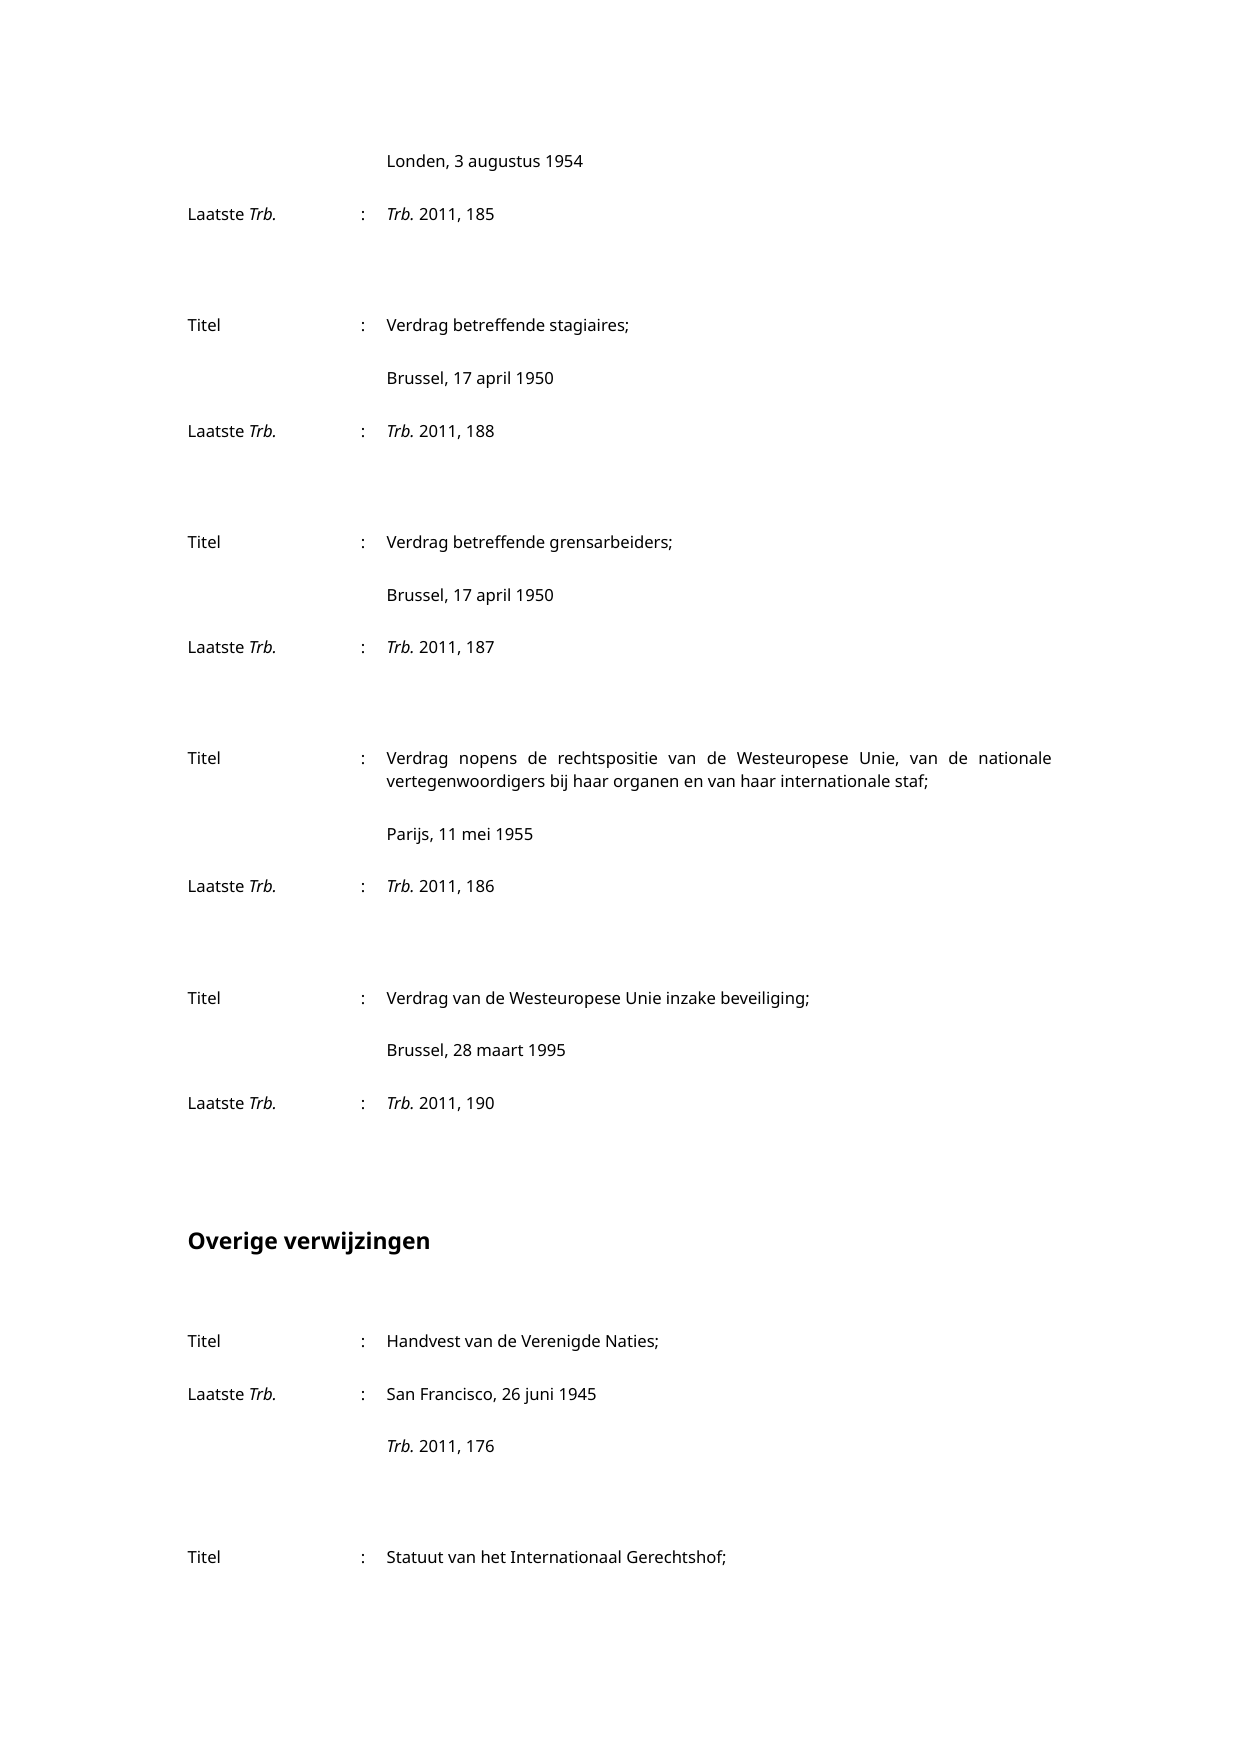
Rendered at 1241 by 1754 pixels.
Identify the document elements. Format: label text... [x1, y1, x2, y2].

table_cell Verdrag betreffende grensarbeiders; Brussel, 17 april 1950 [386, 530, 1053, 636]
table_cell Titel [188, 986, 361, 1092]
table_cell : [361, 875, 386, 928]
table_cell [188, 150, 361, 203]
table_cell [188, 1488, 361, 1546]
table_cell Trb. 2011, 187 [386, 636, 1053, 688]
table_cell Laatste Trb. [188, 419, 361, 472]
table_cell Titel [188, 1546, 361, 1599]
table_cell Laatste Trb. [188, 875, 361, 928]
table_cell Titel [188, 314, 361, 419]
table_cell Titel [188, 530, 361, 636]
table_cell [386, 255, 1053, 314]
table_cell Verdrag betreffende stagiaires; Brussel, 17 april 1950 [386, 314, 1053, 419]
table_cell [386, 689, 1053, 747]
table_cell : [361, 314, 386, 419]
table_cell : [361, 419, 386, 472]
table_cell : [361, 203, 386, 255]
table_cell [361, 1488, 386, 1546]
table_cell [386, 1488, 1053, 1546]
table_header Titel Laatste Trb. [188, 1330, 361, 1488]
table_cell Trb. 2011, 188 [386, 419, 1053, 472]
table_header Handvest van de Verenigde Naties; San Francisco, 26 juni 1945 Trb. 2011, 176 [386, 1330, 1053, 1488]
table_cell [361, 255, 386, 314]
table_cell [361, 150, 386, 203]
table_cell : [361, 1092, 386, 1144]
table_cell : [361, 530, 386, 636]
table_cell [188, 472, 361, 530]
subtitle Overige verwijzingen [187, 1225, 1053, 1257]
table_cell Londen, 3 augustus 1954 [386, 150, 1053, 203]
table_cell Verdrag nopens de rechtspositie van de Westeuropese Unie, van de nationale vertegenwoordigers bij haar organen en van haar internationale staf; Parijs, 11 mei 1955 [386, 747, 1053, 875]
table_cell [188, 255, 361, 314]
table_cell : [361, 636, 386, 688]
table_cell [188, 928, 361, 986]
table_cell Trb. 2011, 185 [386, 203, 1053, 255]
table_cell : [361, 747, 386, 875]
table_cell [361, 689, 386, 747]
table_cell [361, 928, 386, 986]
table_cell [386, 928, 1053, 986]
table_cell Laatste Trb. [188, 203, 361, 255]
table_cell Laatste Trb. [188, 636, 361, 688]
table_cell Trb. 2011, 190 [386, 1092, 1053, 1144]
table_cell : [361, 986, 386, 1092]
table_cell [361, 472, 386, 530]
table_cell Titel [188, 747, 361, 875]
table_cell : [361, 1546, 386, 1599]
table_cell Statuut van het Internationaal Gerechtshof; [386, 1546, 1053, 1599]
table_cell [386, 472, 1053, 530]
table_cell Trb. 2011, 186 [386, 875, 1053, 928]
table_cell Verdrag van de Westeuropese Unie inzake beveiliging; Brussel, 28 maart 1995 [386, 986, 1053, 1092]
table_header : : [361, 1330, 386, 1488]
table_cell [188, 689, 361, 747]
table_cell Laatste Trb. [188, 1092, 361, 1144]
